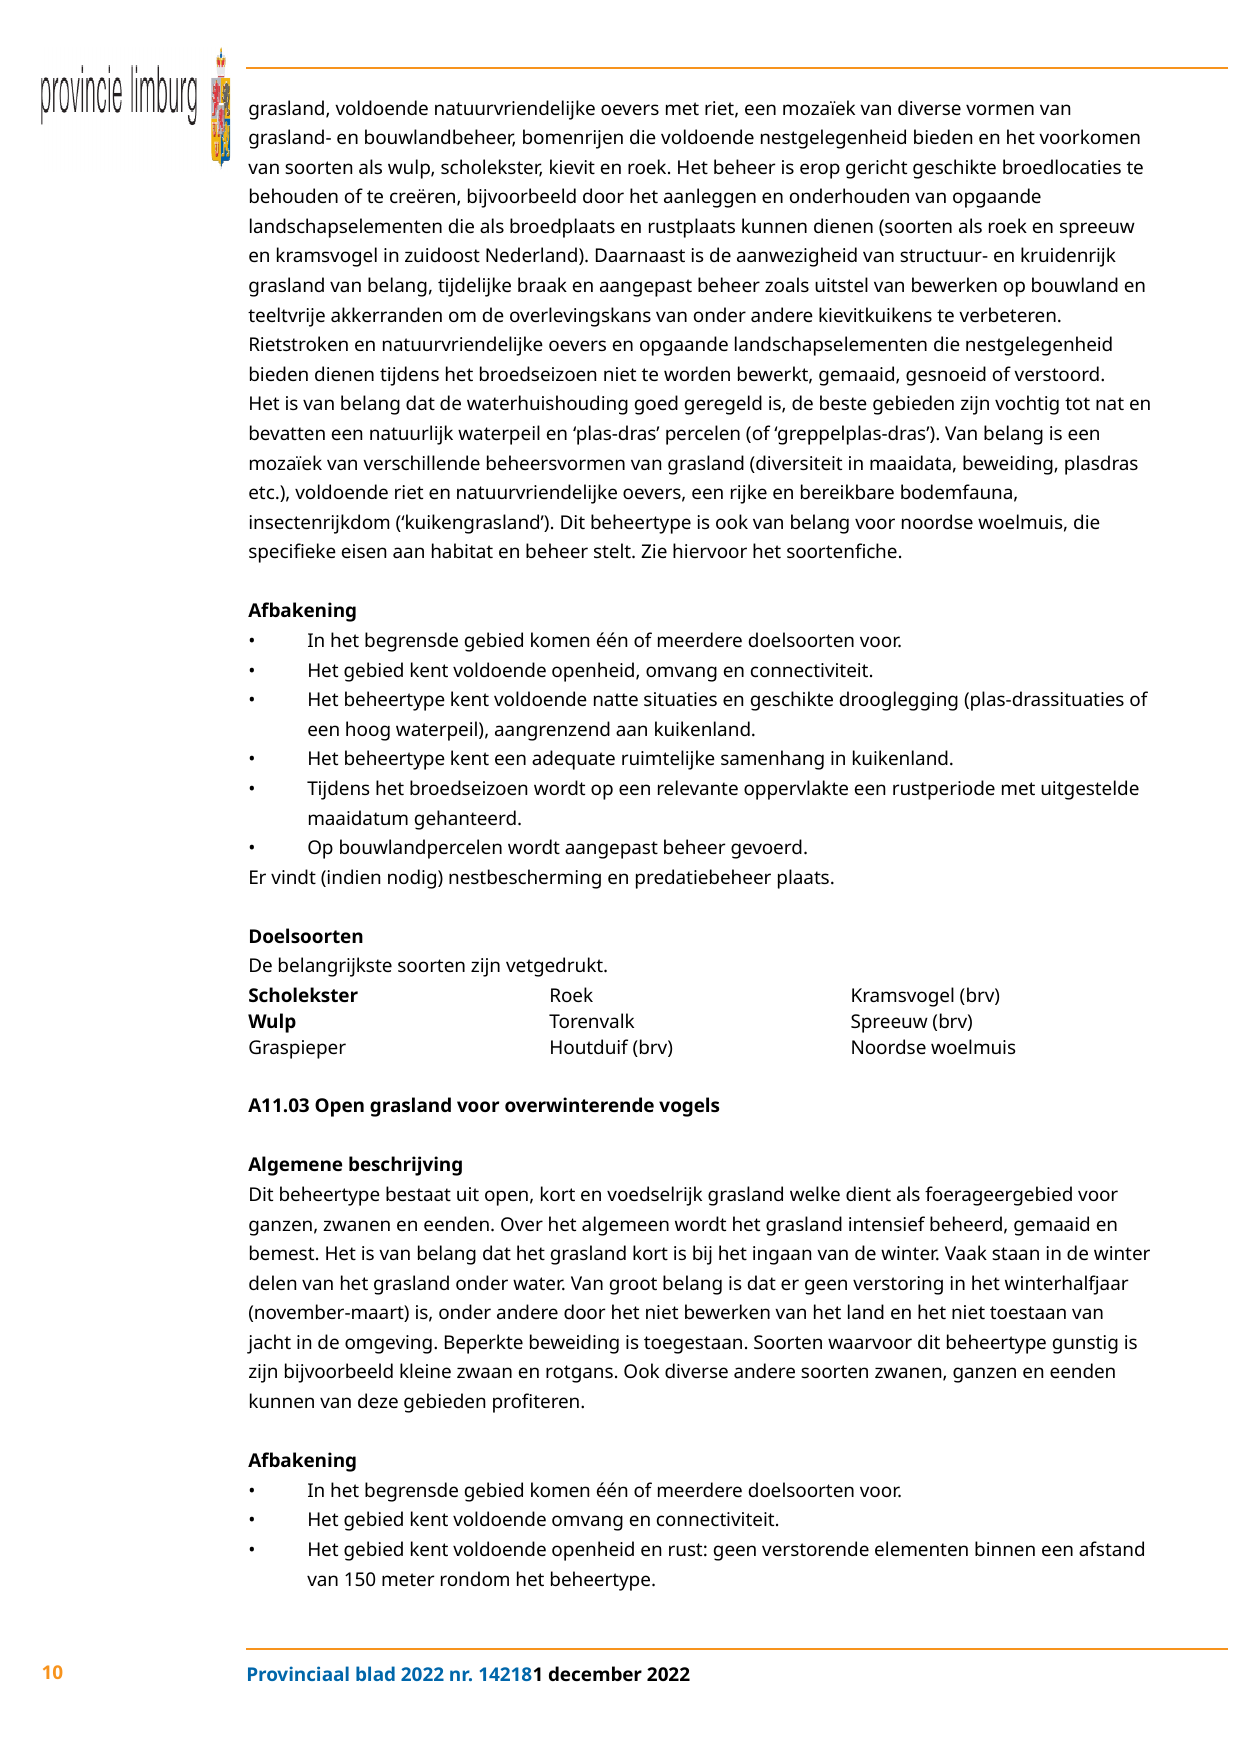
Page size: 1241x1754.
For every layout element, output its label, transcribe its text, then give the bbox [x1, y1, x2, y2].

list In het begrensde gebied komen één of meerdere doelsoorten voor. [248, 627, 1152, 653]
text A11.03 Open grasland voor overwinterende vogels [248, 1092, 1152, 1118]
list Het beheertype kent een adequate ruimtelijke samenhang in kuikenland. [248, 746, 1152, 771]
list Het gebied kent voldoende omvang en connectiviteit. [248, 1507, 1152, 1532]
picture [41, 47, 231, 172]
table_header Kramsvogel (brv) [850, 983, 1152, 1008]
list Het gebied kent voldoende openheid, omvang en connectiviteit. [248, 657, 1152, 683]
text Doelsoorten [248, 923, 1152, 949]
list In het begrensde gebied komen één of meerdere doelsoorten voor. [248, 1477, 1152, 1503]
text Algemene beschrijving [248, 1152, 1152, 1177]
text Afbakening [248, 1447, 1152, 1473]
text De belangrijkste soorten zijn vetgedrukt. [248, 953, 1152, 978]
list Het beheertype kent voldoende natte situaties en geschikte drooglegging (plas-drassituaties of een hoog waterpeil), aangrenzend aan kuikenland. [248, 686, 1152, 742]
table_cell Spreeuw (brv) [850, 1008, 1152, 1034]
table_header Roek [549, 983, 850, 1008]
text Afbakening [248, 598, 1152, 623]
list Op bouwlandpercelen wordt aangepast beheer gevoerd. [248, 834, 1152, 860]
text Het is van belang dat de waterhuishouding goed geregeld is, de beste gebieden zijn vochtig tot nat en bevatten een natuurlijk waterpeil en ‘plas-dras’ percelen (of ‘greppelplas-dras’). Van belang is een mozaïek van verschillende beheersvormen van grasland (diversiteit in maaidata, beweiding, plasdras etc.), voldoende riet en natuurvriendelijke oevers, een rijke en bereikbare bodemfauna, insectenrijkdom (‘kuikengrasland’). Dit beheertype is ook van belang voor noordse woelmuis, die specifieke eisen aan habitat en beheer stelt. Zie hiervoor het soortenfiche. [248, 391, 1152, 564]
text Er vindt (indien nodig) nestbescherming en predatiebeheer plaats. [248, 864, 1152, 890]
text grasland, voldoende natuurvriendelijke oevers met riet, een mozaïek van diverse vormen van grasland- en bouwlandbeheer, bomenrijen die voldoende nestgelegenheid bieden en het voorkomen van soorten als wulp, scholekster, kievit en roek. Het beheer is erop gericht geschikte broedlocaties te behouden of te creëren, bijvoorbeeld door het aanleggen en onderhouden van opgaande landschapselementen die als broedplaats en rustplaats kunnen dienen (soorten als roek en spreeuw en kramsvogel in zuidoost Nederland). Daarnaast is de aanwezigheid van structuur- en kruidenrijk grasland van belang, tijdelijke braak en aangepast beheer zoals uitstel van bewerken op bouwland en teeltvrije akkerranden om de overlevingskans van onder andere kievitkuikens te verbeteren. Rietstroken en natuurvriendelijke oevers en opgaande landschapselementen die nestgelegenheid bieden dienen tijdens het broedseizoen niet te worden bewerkt, gemaaid, gesnoeid of verstoord. [248, 95, 1152, 387]
table_cell Torenvalk [549, 1008, 850, 1034]
table_cell Wulp [248, 1008, 549, 1034]
list Het gebied kent voldoende openheid en rust: geen verstorende elementen binnen een afstand van 150 meter rondom het beheertype. [248, 1536, 1152, 1591]
table_header Scholekster [248, 983, 549, 1008]
text Dit beheertype bestaat uit open, kort en voedselrijk grasland welke dient als foerageergebied voor ganzen, zwanen en eenden. Over het algemeen wordt het grasland intensief beheerd, gemaaid en bemest. Het is van belang dat het grasland kort is bij het ingaan van de winter. Vaak staan in de winter delen van het grasland onder water. Van groot belang is dat er geen verstoring in het winterhalfjaar (november-maart) is, onder andere door het niet bewerken van het land en het niet toestaan van jacht in de omgeving. Beperkte beweiding is toegestaan. Soorten waarvoor dit beheertype gunstig is zijn bijvoorbeeld kleine zwaan en rotgans. Ook diverse andere soorten zwanen, ganzen en eenden kunnen van deze gebieden profiteren. [248, 1181, 1152, 1414]
table_cell Houtduif (brv) [549, 1034, 850, 1059]
table_cell Graspieper [248, 1034, 549, 1059]
table_cell Noordse woelmuis [850, 1034, 1152, 1059]
list Tijdens het broedseizoen wordt op een relevante oppervlakte een rustperiode met uitgestelde maaidatum gehanteerd. [248, 775, 1152, 831]
